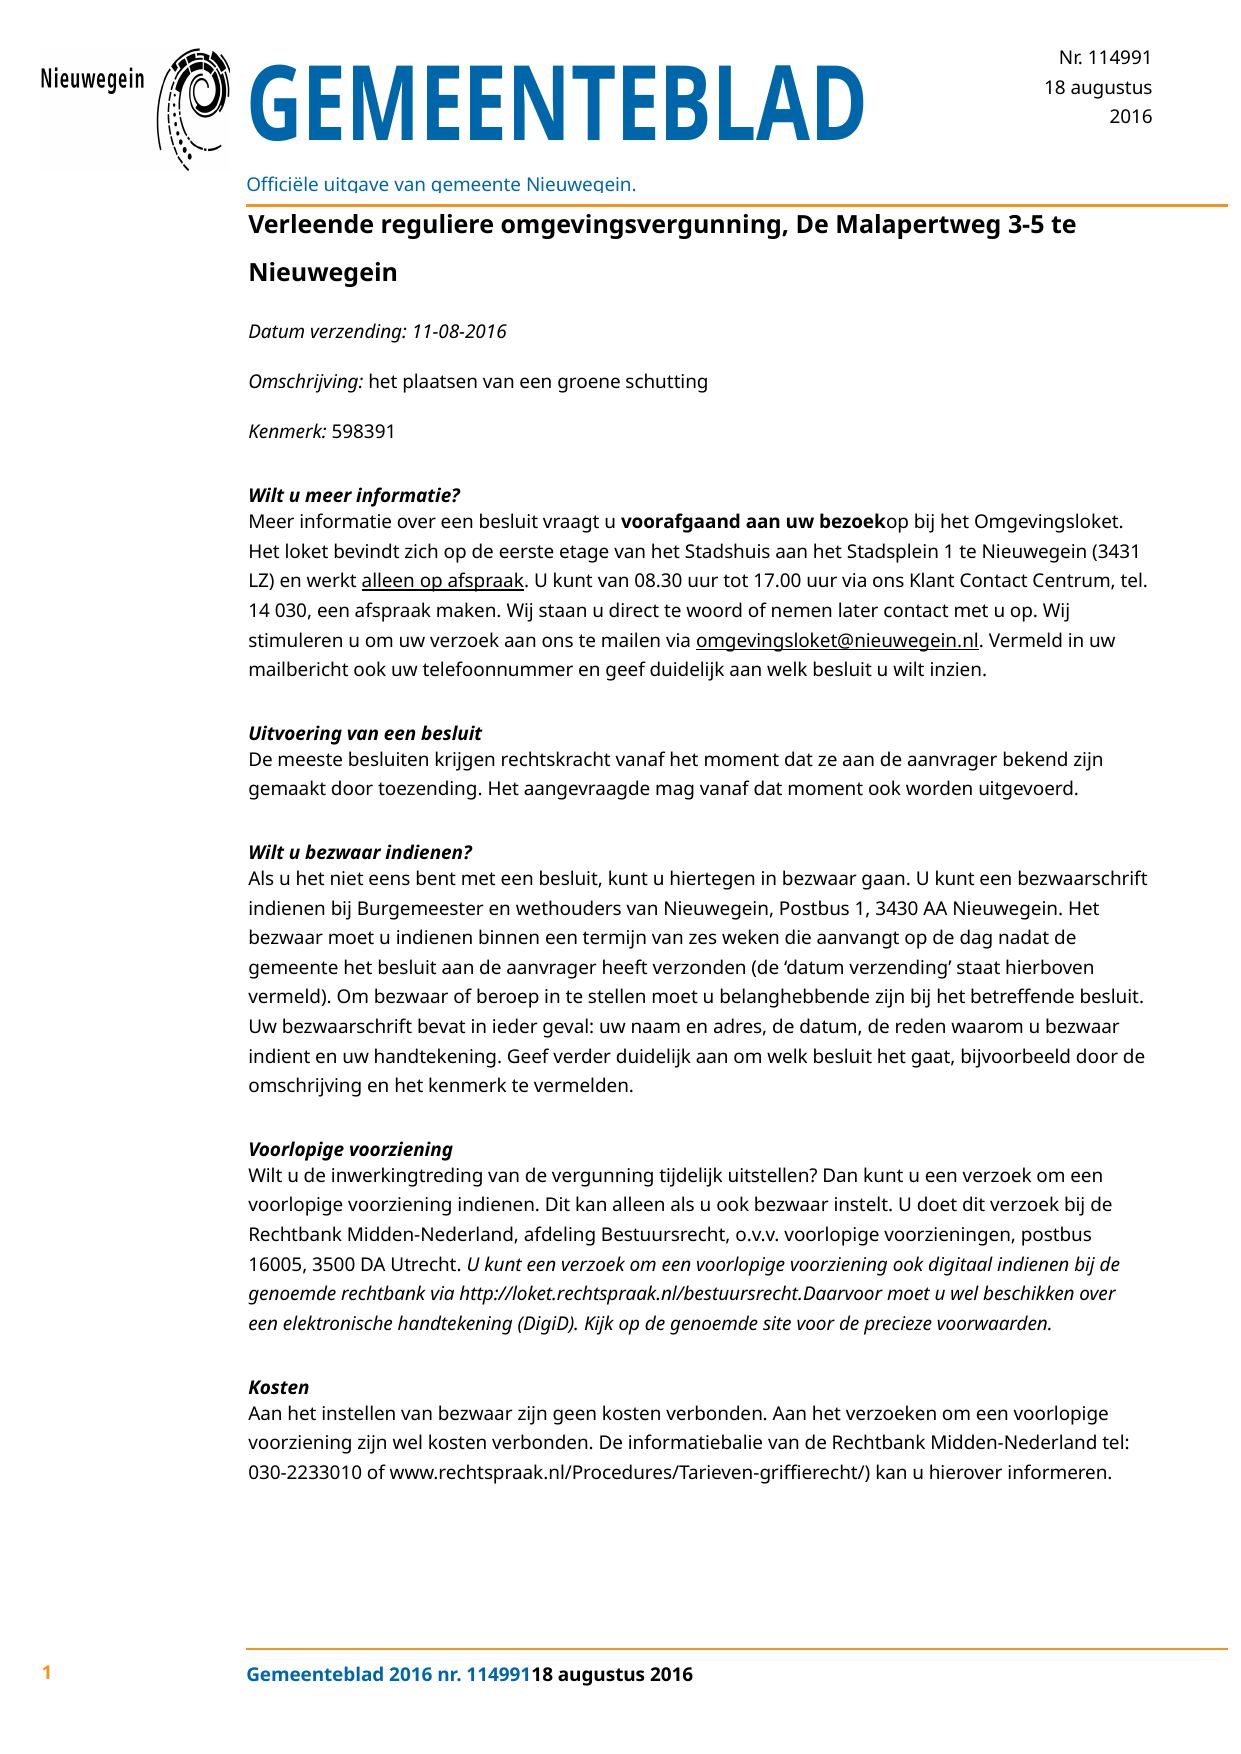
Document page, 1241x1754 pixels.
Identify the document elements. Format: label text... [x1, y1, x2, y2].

text Aan het instellen van bezwaar zijn geen kosten verbonden. Aan het verzoeken om een voorlopige voorziening zijn wel kosten verbonden. De informatiebalie van de Rechtbank Midden-Nederland tel: 030-2233010 of www.rechtspraak.nl/Procedures/Tarieven-griffierecht/) kan u hierover informeren. [248, 1400, 1152, 1484]
text Wilt u meer informatie? [248, 483, 1152, 508]
text Wilt u bezwaar indienen? [248, 839, 1152, 865]
text De meeste besluiten krijgen rechtskracht vanaf het moment dat ze aan de aanvrager bekend zijn gemaakt door toezending. Het aangevraagde mag vanaf dat moment ook worden uitgevoerd. [248, 746, 1152, 801]
text Verleende reguliere omgevingsvergunning, De Malapertweg 3-5 te Nieuwegein [248, 207, 1152, 288]
text Datum verzending: 11-08-2016 [248, 318, 1152, 344]
text Wilt u de inwerkingtreding van de vergunning tijdelijk uitstellen? Dan kunt u een verzoek om een voorlopige voorziening indienen. Dit kan alleen als u ook bezwaar instelt. U doet dit verzoek bij de Rechtbank Midden-Nederland, afdeling Bestuursrecht, o.v.v. voorlopige voorzieningen, postbus 16005, 3500 DA Utrecht. U kunt een verzoek om een voorlopige voorziening ook digitaal indienen bij de genoemde rechtbank via http://loket.rechtspraak.nl/bestuursrecht.Daarvoor moet u wel beschikken over een elektronische handtekening (DigiD). Kijk op de genoemde site voor de precieze voorwaarden. [248, 1162, 1152, 1336]
picture [41, 47, 231, 172]
text Uitvoering van een besluit [248, 720, 1152, 746]
text Kenmerk: 598391 [248, 419, 1152, 444]
text Omschrijving: het plaatsen van een groene schutting [248, 368, 1152, 394]
text Kosten [248, 1374, 1152, 1400]
text Als u het niet eens bent met een besluit, kunt u hiertegen in bezwaar gaan. U kunt een bezwaarschrift indienen bij Burgemeester en wethouders van Nieuwegein, Postbus 1, 3430 AA Nieuwegein. Het bezwaar moet u indienen binnen een termijn van zes weken die aanvangt op de dag nadat de gemeente het besluit aan de aanvrager heeft verzonden (de ‘datum verzending’ staat hierboven vermeld). Om bezwaar of beroep in te stellen moet u belanghebbende zijn bij het betreffende besluit. Uw bezwaarschrift bevat in ieder geval: uw naam en adres, de datum, de reden waarom u bezwaar indient en uw handtekening. Geef verder duidelijk aan om welk besluit het gaat, bijvoorbeeld door de omschrijving en het kenmerk te vermelden. [248, 865, 1152, 1098]
text Voorlopige voorziening [248, 1136, 1152, 1162]
text Meer informatie over een besluit vraagt u voorafgaand aan uw bezoekop bij het Omgevingsloket. Het loket bevindt zich op de eerste etage van het Stadshuis aan het Stadsplein 1 te Nieuwegein (3431 LZ) en werkt alleen op afspraak. U kunt van 08.30 uur tot 17.00 uur via ons Klant Contact Centrum, tel. 14 030, een afspraak maken. Wij staan u direct te woord of nemen later contact met u op. Wij stimuleren u om uw verzoek aan ons te mailen via omgevingsloket@nieuwegein.nl. Vermeld in uw mailbericht ook uw telefoonnummer en geef duidelijk aan welk besluit u wilt inzien. [248, 508, 1152, 682]
